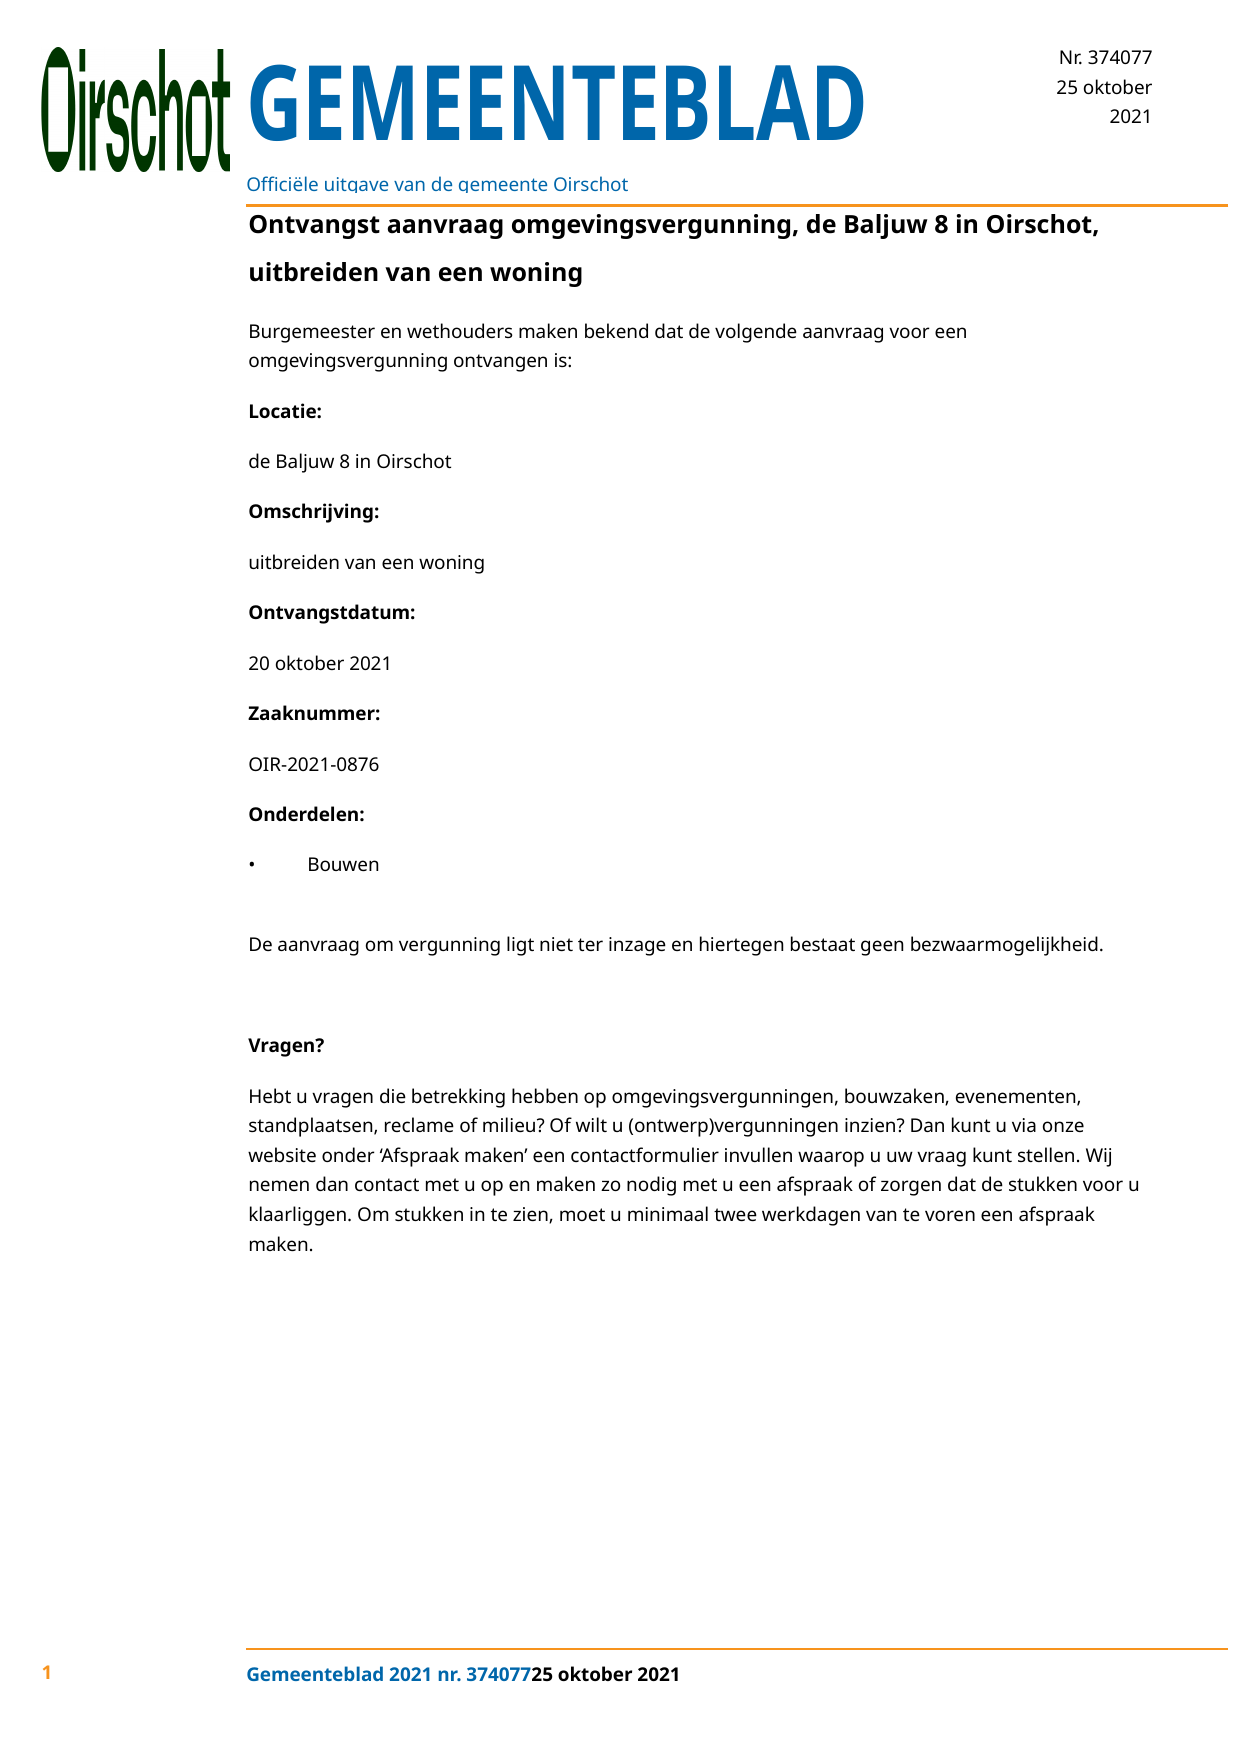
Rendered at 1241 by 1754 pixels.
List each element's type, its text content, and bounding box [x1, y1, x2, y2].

text Burgemeester en wethouders maken bekend dat de volgende aanvraag voor een omgevingsvergunning ontvangen is: [248, 318, 1152, 373]
text Ontvangstdatum: [248, 599, 1152, 625]
text Hebt u vragen die betrekking hebben op omgevingsvergunningen, bouwzaken, evenementen, standplaatsen, reclame of milieu? Of wilt u (ontwerp)vergunningen inzien? Dan kunt u via onze website onder ‘Afspraak maken’ een contactformulier invullen waarop u uw vraag kunt stellen. Wij nemen dan contact met u op en maken zo nodig met u een afspraak of zorgen dat de stukken voor u klaarliggen. Om stukken in te zien, moet u minimaal twee werkdagen van te voren een afspraak maken. [248, 1083, 1152, 1257]
text De aanvraag om vergunning ligt niet ter inzage en hiertegen bestaat geen bezwaarmogelijkheid. [248, 932, 1152, 957]
text 20 oktober 2021 [248, 650, 1152, 676]
text Locatie: [248, 398, 1152, 424]
text Vragen? [248, 1032, 1152, 1058]
text Zaaknummer: [248, 700, 1152, 726]
text uitbreiden van een woning [248, 549, 1152, 575]
picture [41, 47, 231, 172]
text de Baljuw 8 in Oirschot [248, 448, 1152, 474]
text Omschrijving: [248, 499, 1152, 524]
text OIR-2021-0876 [248, 751, 1152, 777]
text Onderdelen: [248, 801, 1152, 827]
text Ontvangst aanvraag omgevingsvergunning, de Baljuw 8 in Oirschot, uitbreiden van een woning [248, 207, 1152, 288]
list Bouwen [248, 852, 1152, 877]
